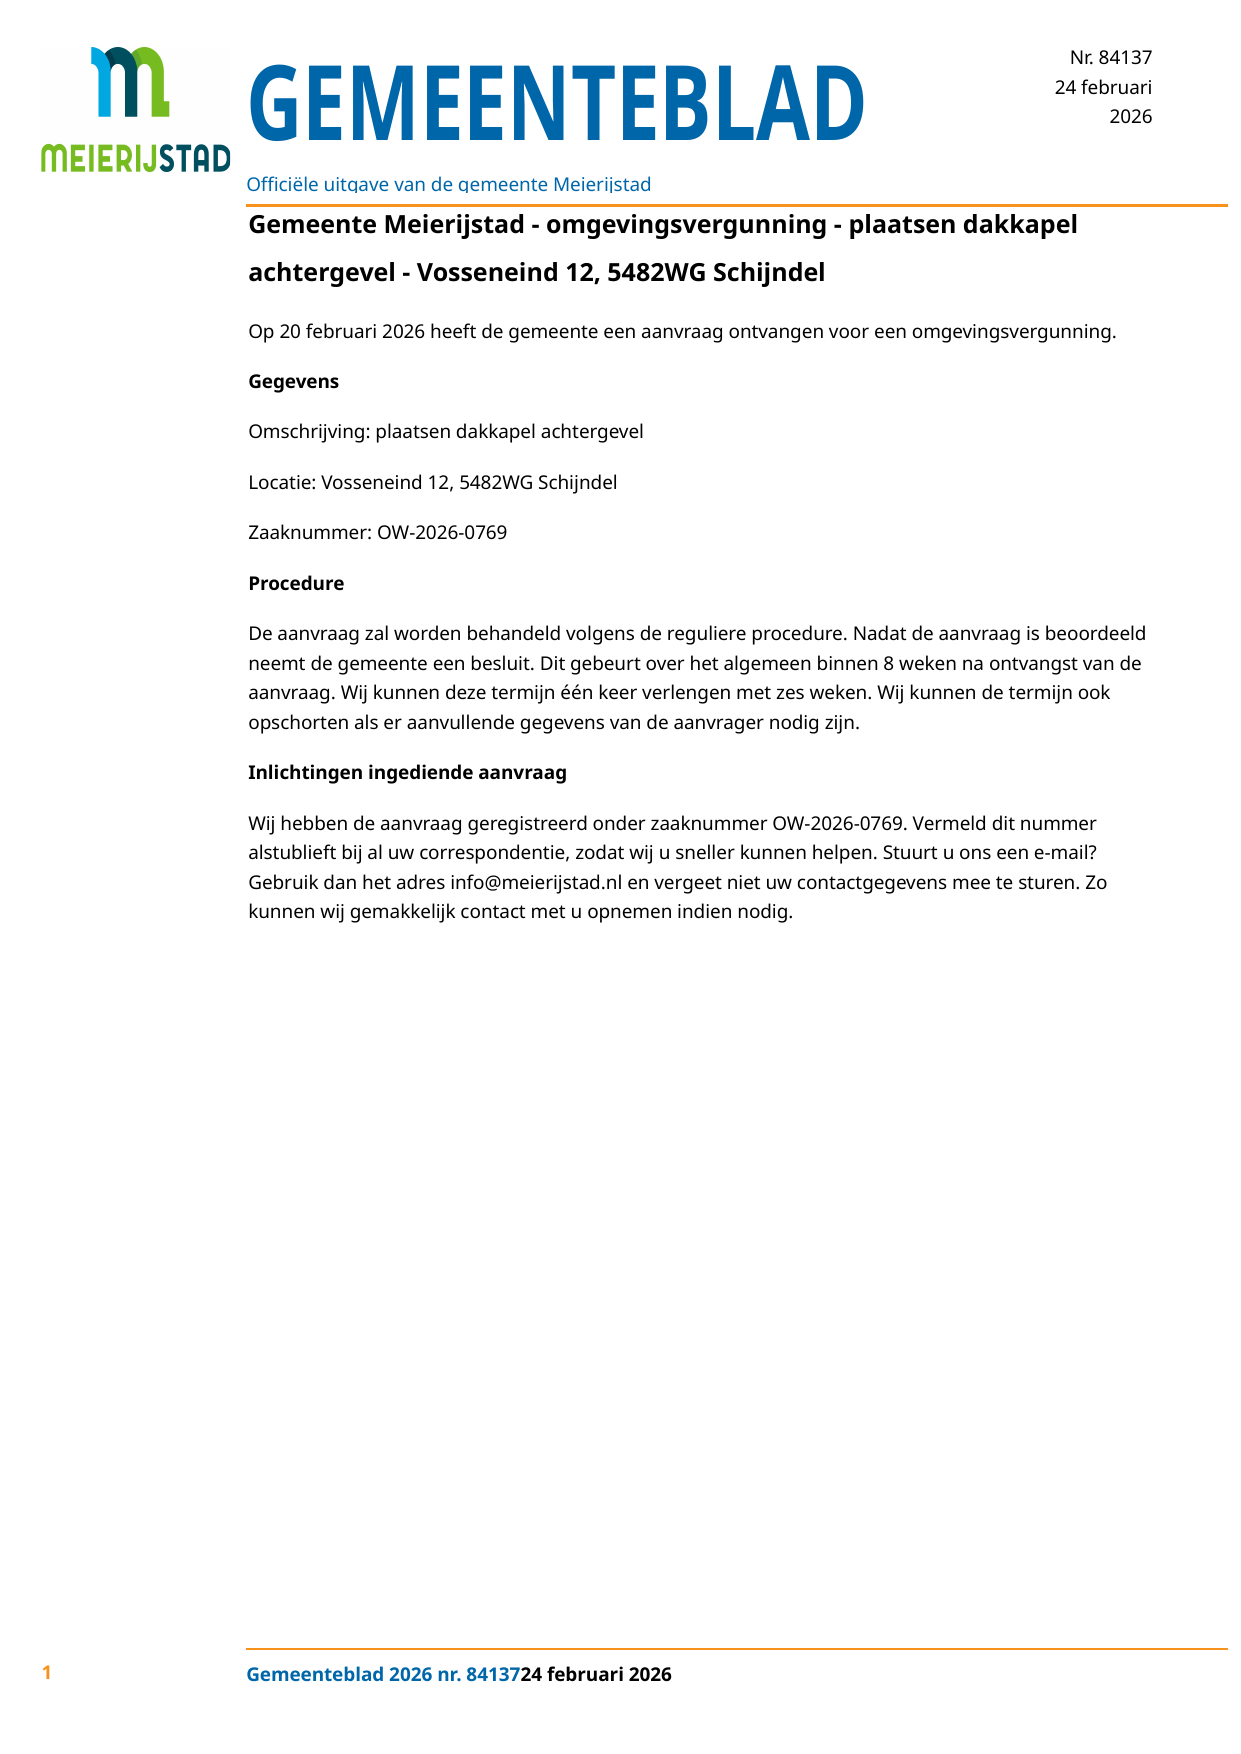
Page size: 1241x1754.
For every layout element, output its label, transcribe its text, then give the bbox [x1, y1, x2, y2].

text Gemeente Meierijstad - omgevingsvergunning - plaatsen dakkapel achtergevel - Vosseneind 12, 5482WG Schijndel [248, 207, 1152, 288]
picture [41, 47, 231, 172]
text Zaaknummer: OW-2026-0769 [248, 519, 1152, 545]
text Op 20 februari 2026 heeft de gemeente een aanvraag ontvangen voor een omgevingsvergunning. [248, 318, 1152, 344]
text De aanvraag zal worden behandeld volgens de reguliere procedure. Nadat de aanvraag is beoordeeld neemt de gemeente een besluit. Dit gebeurt over het algemeen binnen 8 weken na ontvangst van de aanvraag. Wij kunnen deze termijn één keer verlengen met zes weken. Wij kunnen de termijn ook opschorten als er aanvullende gegevens van de aanvrager nodig zijn. [248, 620, 1152, 735]
text Omschrijving: plaatsen dakkapel achtergevel [248, 419, 1152, 444]
text Wij hebben de aanvraag geregistreerd onder zaaknummer OW-2026-0769. Vermeld dit nummer alstublieft bij al uw correspondentie, zodat wij u sneller kunnen helpen. Stuurt u ons een e-mail? Gebruik dan het adres info@meierijstad.nl en vergeet niet uw contactgegevens mee te sturen. Zo kunnen wij gemakkelijk contact met u opnemen indien nodig. [248, 810, 1152, 924]
text Gegevens [248, 368, 1152, 394]
text Inlichtingen ingediende aanvraag [248, 759, 1152, 785]
text Procedure [248, 570, 1152, 596]
text Locatie: Vosseneind 12, 5482WG Schijndel [248, 469, 1152, 495]
